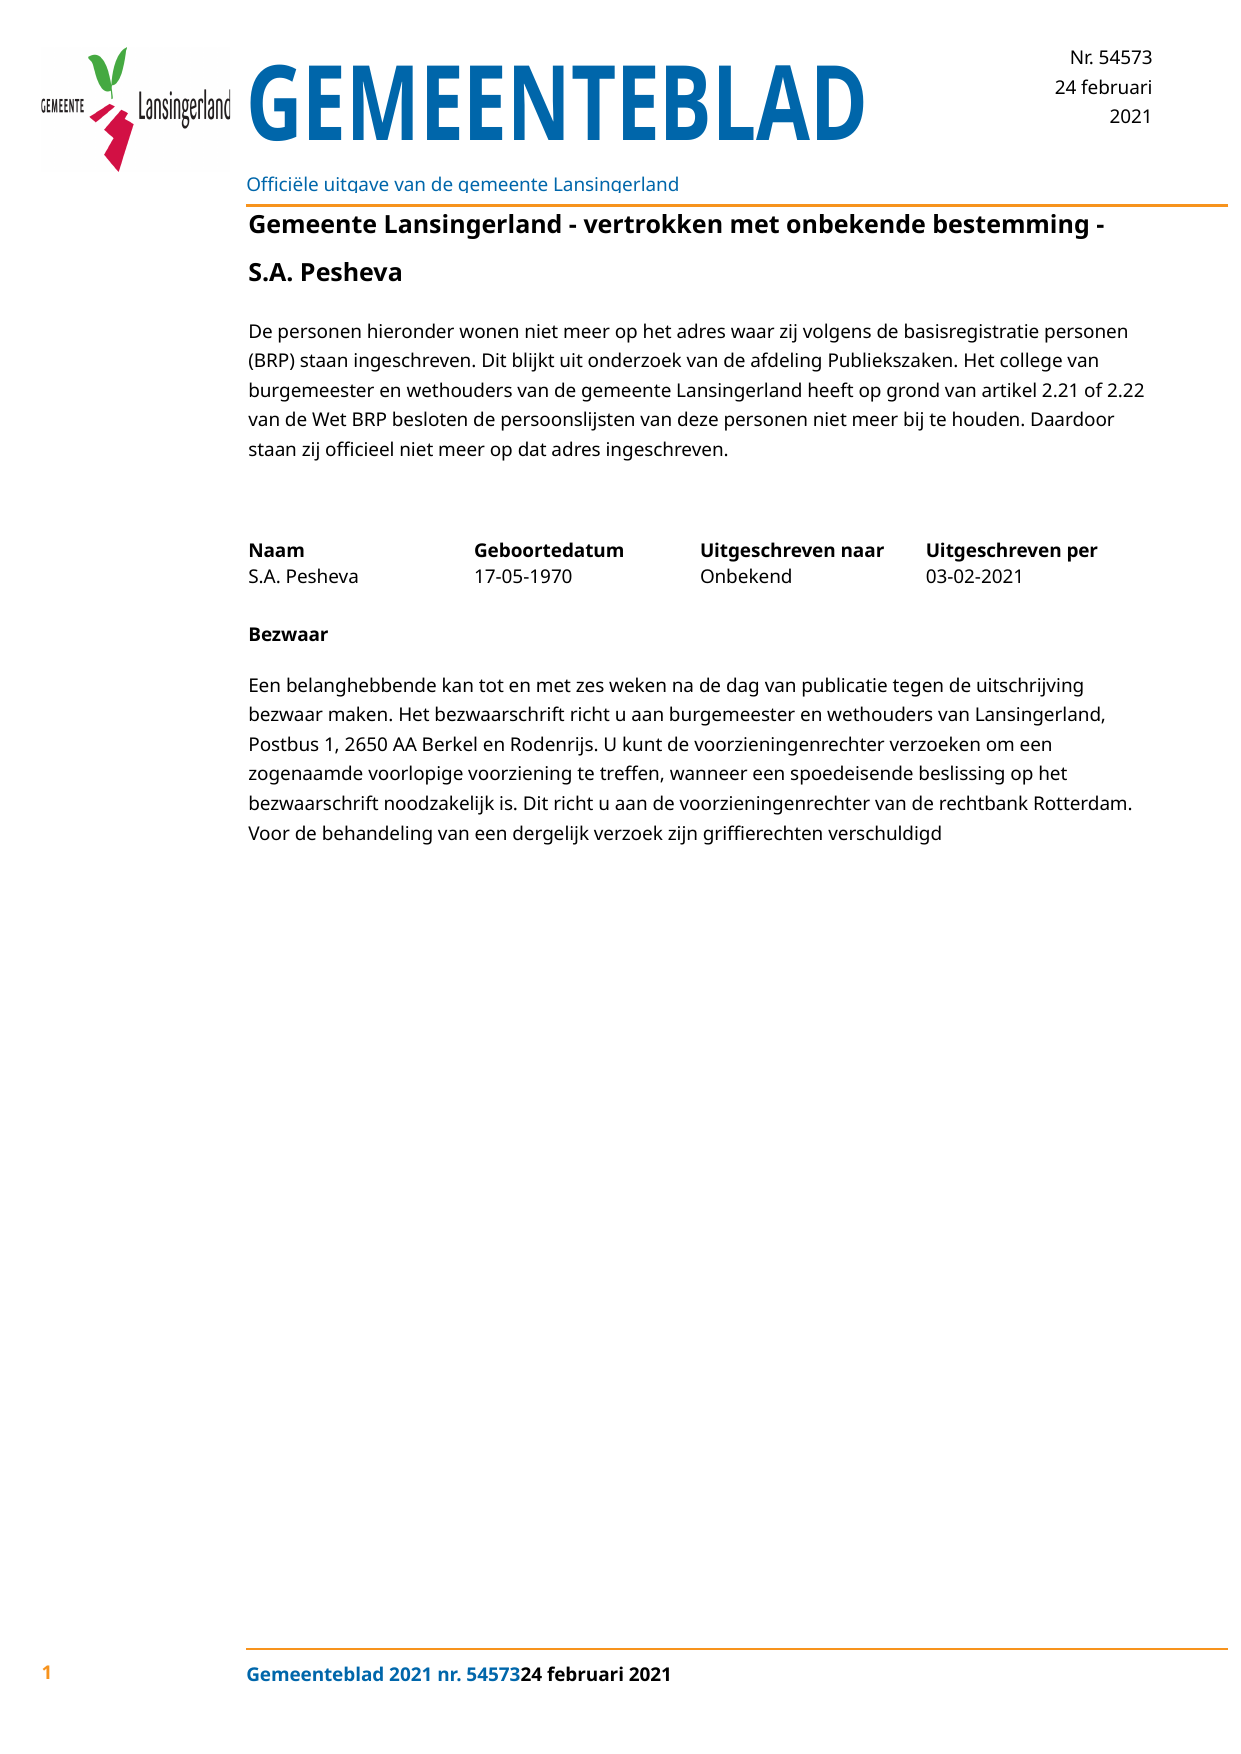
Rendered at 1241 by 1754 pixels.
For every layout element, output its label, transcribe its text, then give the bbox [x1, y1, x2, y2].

table_header Uitgeschreven per [926, 537, 1152, 563]
text Een belanghebbende kan tot en met zes weken na de dag van publicatie tegen de uitschrijving bezwaar maken. Het bezwaarschrift richt u aan burgemeester en wethouders van Lansingerland, Postbus 1, 2650 AA Berkel en Rodenrijs. U kunt de voorzieningenrechter verzoeken om een zogenaamde voorlopige voorziening te treffen, wanneer een spoedeisende beslissing op het bezwaarschrift noodzakelijk is. Dit richt u aan de voorzieningenrechter van de rechtbank Rotterdam. Voor de behandeling van een dergelijk verzoek zijn griffierechten verschuldigd [248, 672, 1152, 846]
table_cell Onbekend [700, 563, 926, 618]
text Bezwaar [248, 621, 1152, 647]
table_header Geboortedatum [474, 537, 700, 563]
table_header Uitgeschreven naar [700, 537, 926, 563]
text De personen hieronder wonen niet meer op het adres waar zij volgens de basisregistratie personen (BRP) staan ingeschreven. Dit blijkt uit onderzoek van de afdeling Publiekszaken. Het college van burgemeester en wethouders van de gemeente Lansingerland heeft op grond van artikel 2.21 of 2.22 van de Wet BRP besloten de persoonslijsten van deze personen niet meer bij te houden. Daardoor staan zij officieel niet meer op dat adres ingeschreven. [248, 318, 1152, 462]
table_cell 17-05-1970 [474, 563, 700, 618]
table_cell 03-02-2021 [926, 563, 1152, 618]
text Gemeente Lansingerland - vertrokken met onbekende bestemming - S.A. Pesheva [248, 207, 1152, 288]
table_header Naam [248, 537, 474, 563]
picture [41, 47, 231, 172]
table_cell S.A. Pesheva [248, 563, 474, 618]
